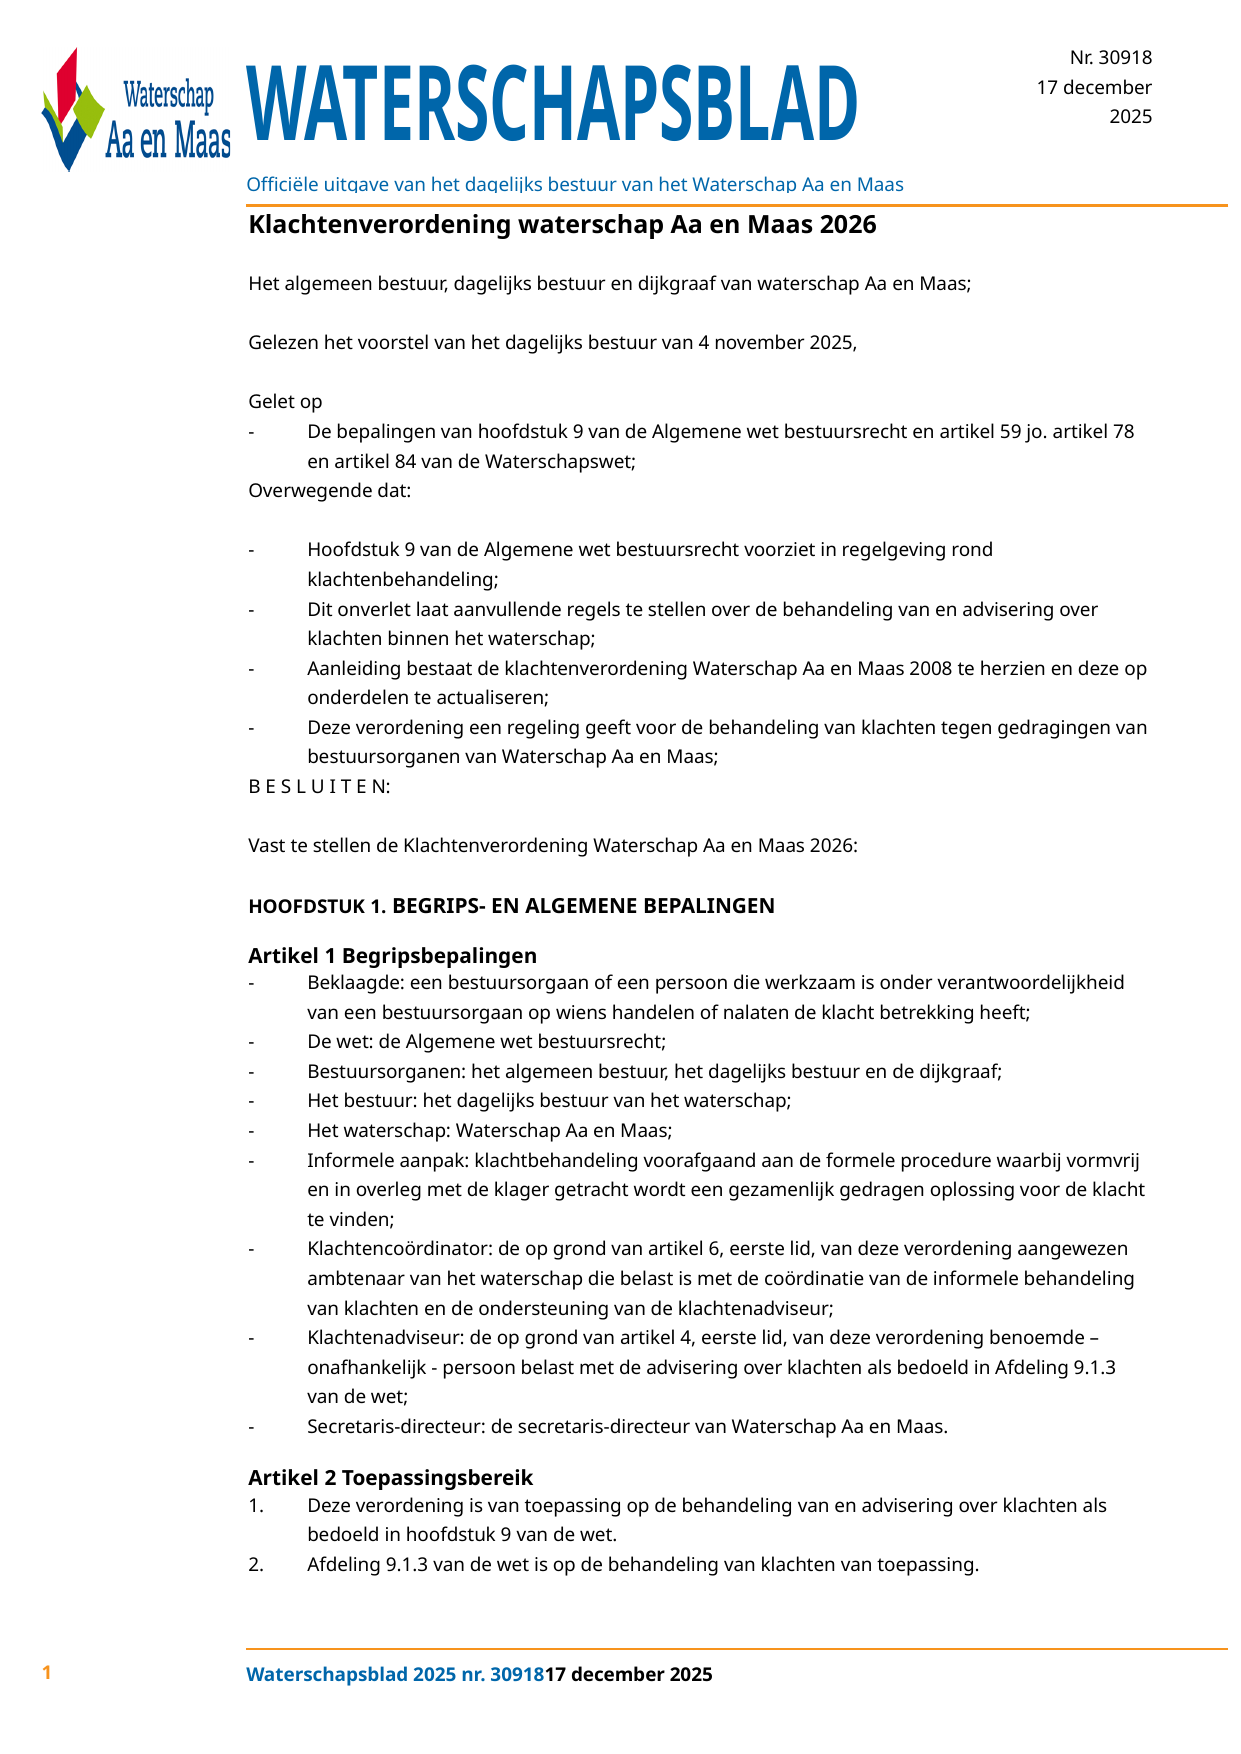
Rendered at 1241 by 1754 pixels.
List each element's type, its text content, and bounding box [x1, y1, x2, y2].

picture [41, 47, 231, 172]
list Secretaris-directeur: de secretaris-directeur van Waterschap Aa en Maas. [248, 1413, 1152, 1439]
text Klachtenverordening waterschap Aa en Maas 2026 [248, 207, 1152, 241]
text HOOFDSTUK 1. BEGRIPS- EN ALGEMENE BEPALINGEN [248, 892, 1152, 920]
list Klachtencoördinator: de op grond van artikel 6, eerste lid, van deze verordening aangewezen ambtenaar van het waterschap die belast is met de coördinatie van de informele behandeling van klachten en de ondersteuning van de klachtenadviseur; [248, 1236, 1152, 1320]
list Deze verordening een regeling geeft voor de behandeling van klachten tegen gedragingen van bestuursorganen van Waterschap Aa en Maas; [248, 714, 1152, 769]
text Gelezen het voorstel van het dagelijks bestuur van 4 november 2025, [248, 329, 1152, 355]
list Afdeling 9.1.3 van de wet is op de behandeling van klachten van toepassing. [248, 1551, 1152, 1577]
text B E S L U I T E N: [248, 773, 1152, 799]
list Klachtenadviseur: de op grond van artikel 4, eerste lid, van deze verordening benoemde – onafhankelijk - persoon belast met de advisering over klachten als bedoeld in Afdeling 9.1.3 van de wet; [248, 1324, 1152, 1409]
text Het algemeen bestuur, dagelijks bestuur en dijkgraaf van waterschap Aa en Maas; [248, 270, 1152, 296]
list Het waterschap: Waterschap Aa en Maas; [248, 1117, 1152, 1143]
text Vast te stellen de Klachtenverordening Waterschap Aa en Maas 2026: [248, 832, 1152, 858]
list Deze verordening is van toepassing op de behandeling van en advisering over klachten als bedoeld in hoofdstuk 9 van de wet. [248, 1492, 1152, 1547]
list De wet: de Algemene wet bestuursrecht; [248, 1028, 1152, 1054]
list Informele aanpak: klachtbehandeling voorafgaand aan de formele procedure waarbij vormvrij en in overleg met de klager getracht wordt een gezamenlijk gedragen oplossing voor de klacht te vinden; [248, 1147, 1152, 1232]
list Het bestuur: het dagelijks bestuur van het waterschap; [248, 1088, 1152, 1113]
list De bepalingen van hoofdstuk 9 van de Algemene wet bestuursrecht en artikel 59 jo. artikel 78 en artikel 84 van de Waterschapswet; [248, 418, 1152, 473]
list Hoofdstuk 9 van de Algemene wet bestuursrecht voorziet in regelgeving rond klachtenbehandeling; [248, 537, 1152, 592]
list Beklaagde: een bestuursorgaan of een persoon die werkzaam is onder verantwoordelijkheid van een bestuursorgaan op wiens handelen of nalaten de klacht betrekking heeft; [248, 969, 1152, 1024]
text Gelet op [248, 389, 1152, 414]
text Artikel 2 Toepassingsbereik [248, 1463, 1152, 1492]
list Dit onverlet laat aanvullende regels te stellen over de behandeling van en advisering over klachten binnen het waterschap; [248, 596, 1152, 651]
text Overwegende dat: [248, 477, 1152, 503]
list Aanleiding bestaat de klachtenverordening Waterschap Aa en Maas 2008 te herzien en deze op onderdelen te actualiseren; [248, 655, 1152, 710]
list Bestuursorganen: het algemeen bestuur, het dagelijks bestuur en de dijkgraaf; [248, 1058, 1152, 1084]
text Artikel 1 Begripsbepalingen [248, 941, 1152, 969]
